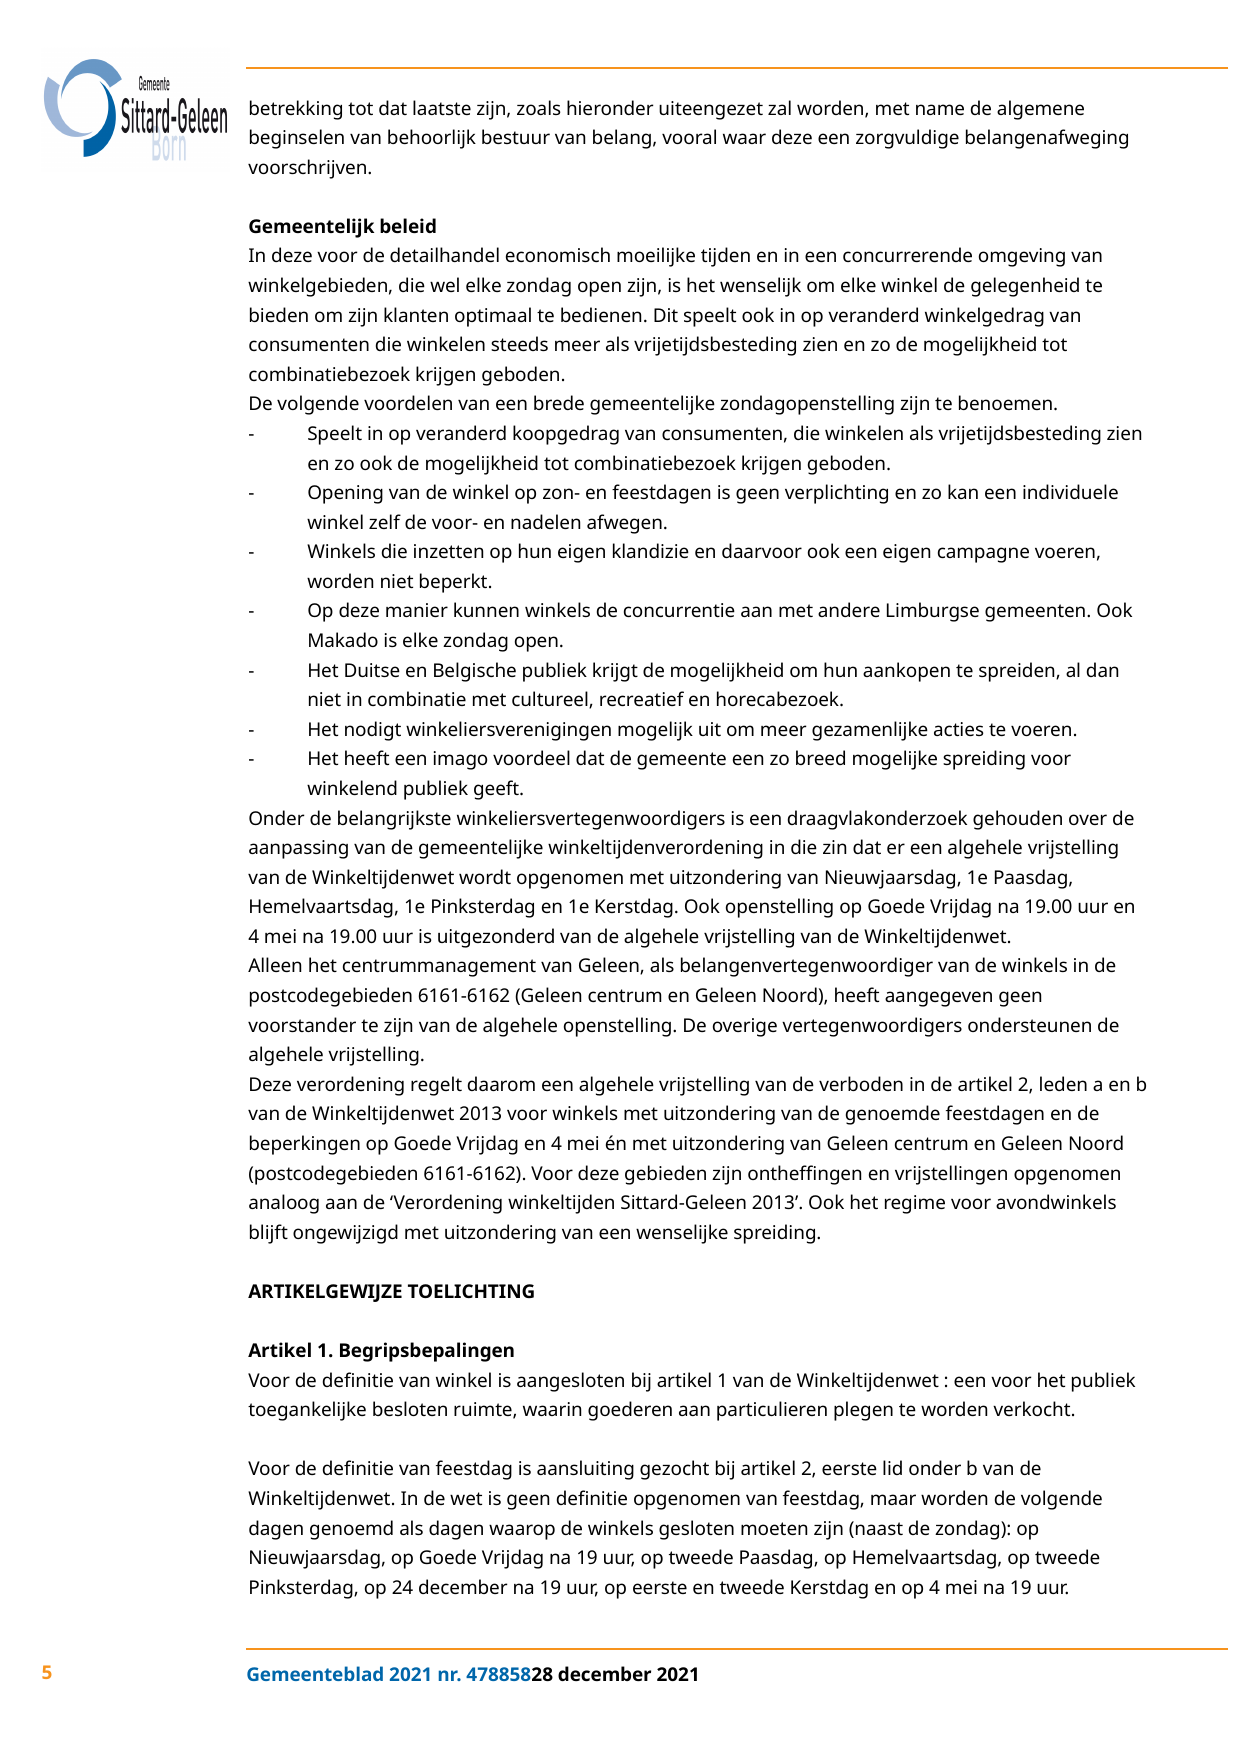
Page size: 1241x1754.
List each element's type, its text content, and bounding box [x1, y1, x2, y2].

list Het nodigt winkeliersverenigingen mogelijk uit om meer gezamenlijke acties te voeren. [248, 716, 1152, 742]
list Winkels die inzetten op hun eigen klandizie en daarvoor ook een eigen campagne voeren, worden niet beperkt. [248, 538, 1152, 594]
text Alleen het centrummanagement van Geleen, als belangenvertegenwoordiger van de winkels in de postcodegebieden 6161-6162 (Geleen centrum en Geleen Noord), heeft aangegeven geen voorstander te zijn van de algehele openstelling. De overige vertegenwoordigers ondersteunen de algehele vrijstelling. [248, 953, 1152, 1067]
text betrekking tot dat laatste zijn, zoals hieronder uiteengezet zal worden, met name de algemene beginselen van behoorlijk bestuur van belang, vooral waar deze een zorgvuldige belangenafweging voorschrijven. [248, 95, 1152, 180]
list Het heeft een imago voordeel dat de gemeente een zo breed mogelijke spreiding voor winkelend publiek geeft. [248, 746, 1152, 801]
picture [41, 47, 231, 172]
text Gemeentelijk beleid [248, 213, 1152, 239]
text Voor de definitie van feestdag is aansluiting gezocht bij artikel 2, eerste lid onder b van de Winkeltijdenwet. In de wet is geen definitie opgenomen van feestdag, maar worden de volgende dagen genoemd als dagen waarop de winkels gesloten moeten zijn (naast de zondag): op Nieuwjaarsdag, op Goede Vrijdag na 19 uur, op tweede Paasdag, op Hemelvaartsdag, op tweede Pinksterdag, op 24 december na 19 uur, op eerste en tweede Kerstdag en op 4 mei na 19 uur. [248, 1456, 1152, 1600]
list Op deze manier kunnen winkels de concurrentie aan met andere Limburgse gemeenten. Ook Makado is elke zondag open. [248, 598, 1152, 653]
text In deze voor de detailhandel economisch moeilijke tijden en in een concurrerende omgeving van winkelgebieden, die wel elke zondag open zijn, is het wenselijk om elke winkel de gelegenheid te bieden om zijn klanten optimaal te bedienen. Dit speelt ook in op veranderd winkelgedrag van consumenten die winkelen steeds meer als vrijetijdsbesteding zien en zo de mogelijkheid tot combinatiebezoek krijgen geboden. [248, 243, 1152, 387]
text De volgende voordelen van een brede gemeentelijke zondagopenstelling zijn te benoemen. [248, 391, 1152, 416]
list Opening van de winkel op zon- en feestdagen is geen verplichting en zo kan een individuele winkel zelf de voor- en nadelen afwegen. [248, 479, 1152, 535]
text ARTIKELGEWIJZE TOELICHTING [248, 1278, 1152, 1304]
list Het Duitse en Belgische publiek krijgt de mogelijkheid om hun aankopen te spreiden, al dan niet in combinatie met cultureel, recreatief en horecabezoek. [248, 657, 1152, 712]
text Deze verordening regelt daarom een algehele vrijstelling van de verboden in de artikel 2, leden a en b van de Winkeltijdenwet 2013 voor winkels met uitzondering van de genoemde feestdagen en de beperkingen op Goede Vrijdag en 4 mei én met uitzondering van Geleen centrum en Geleen Noord (postcodegebieden 6161-6162). Voor deze gebieden zijn ontheffingen en vrijstellingen opgenomen analoog aan de ‘Verordening winkeltijden Sittard-Geleen 2013’. Ook het regime voor avondwinkels blijft ongewijzigd met uitzondering van een wenselijke spreiding. [248, 1071, 1152, 1245]
text Onder de belangrijkste winkeliersvertegenwoordigers is een draagvlakonderzoek gehouden over de aanpassing van de gemeentelijke winkeltijdenverordening in die zin dat er een algehele vrijstelling van de Winkeltijdenwet wordt opgenomen met uitzondering van Nieuwjaarsdag, 1e Paasdag, Hemelvaartsdag, 1e Pinksterdag en 1e Kerstdag. Ook openstelling op Goede Vrijdag na 19.00 uur en 4 mei na 19.00 uur is uitgezonderd van de algehele vrijstelling van de Winkeltijdenwet. [248, 805, 1152, 949]
text Artikel 1. Begripsbepalingen [248, 1337, 1152, 1363]
text Voor de definitie van winkel is aangesloten bij artikel 1 van de Winkeltijdenwet : een voor het publiek toegankelijke besloten ruimte, waarin goederen aan particulieren plegen te worden verkocht. [248, 1367, 1152, 1422]
list Speelt in op veranderd koopgedrag van consumenten, die winkelen als vrijetijdsbesteding zien en zo ook de mogelijkheid tot combinatiebezoek krijgen geboden. [248, 420, 1152, 476]
